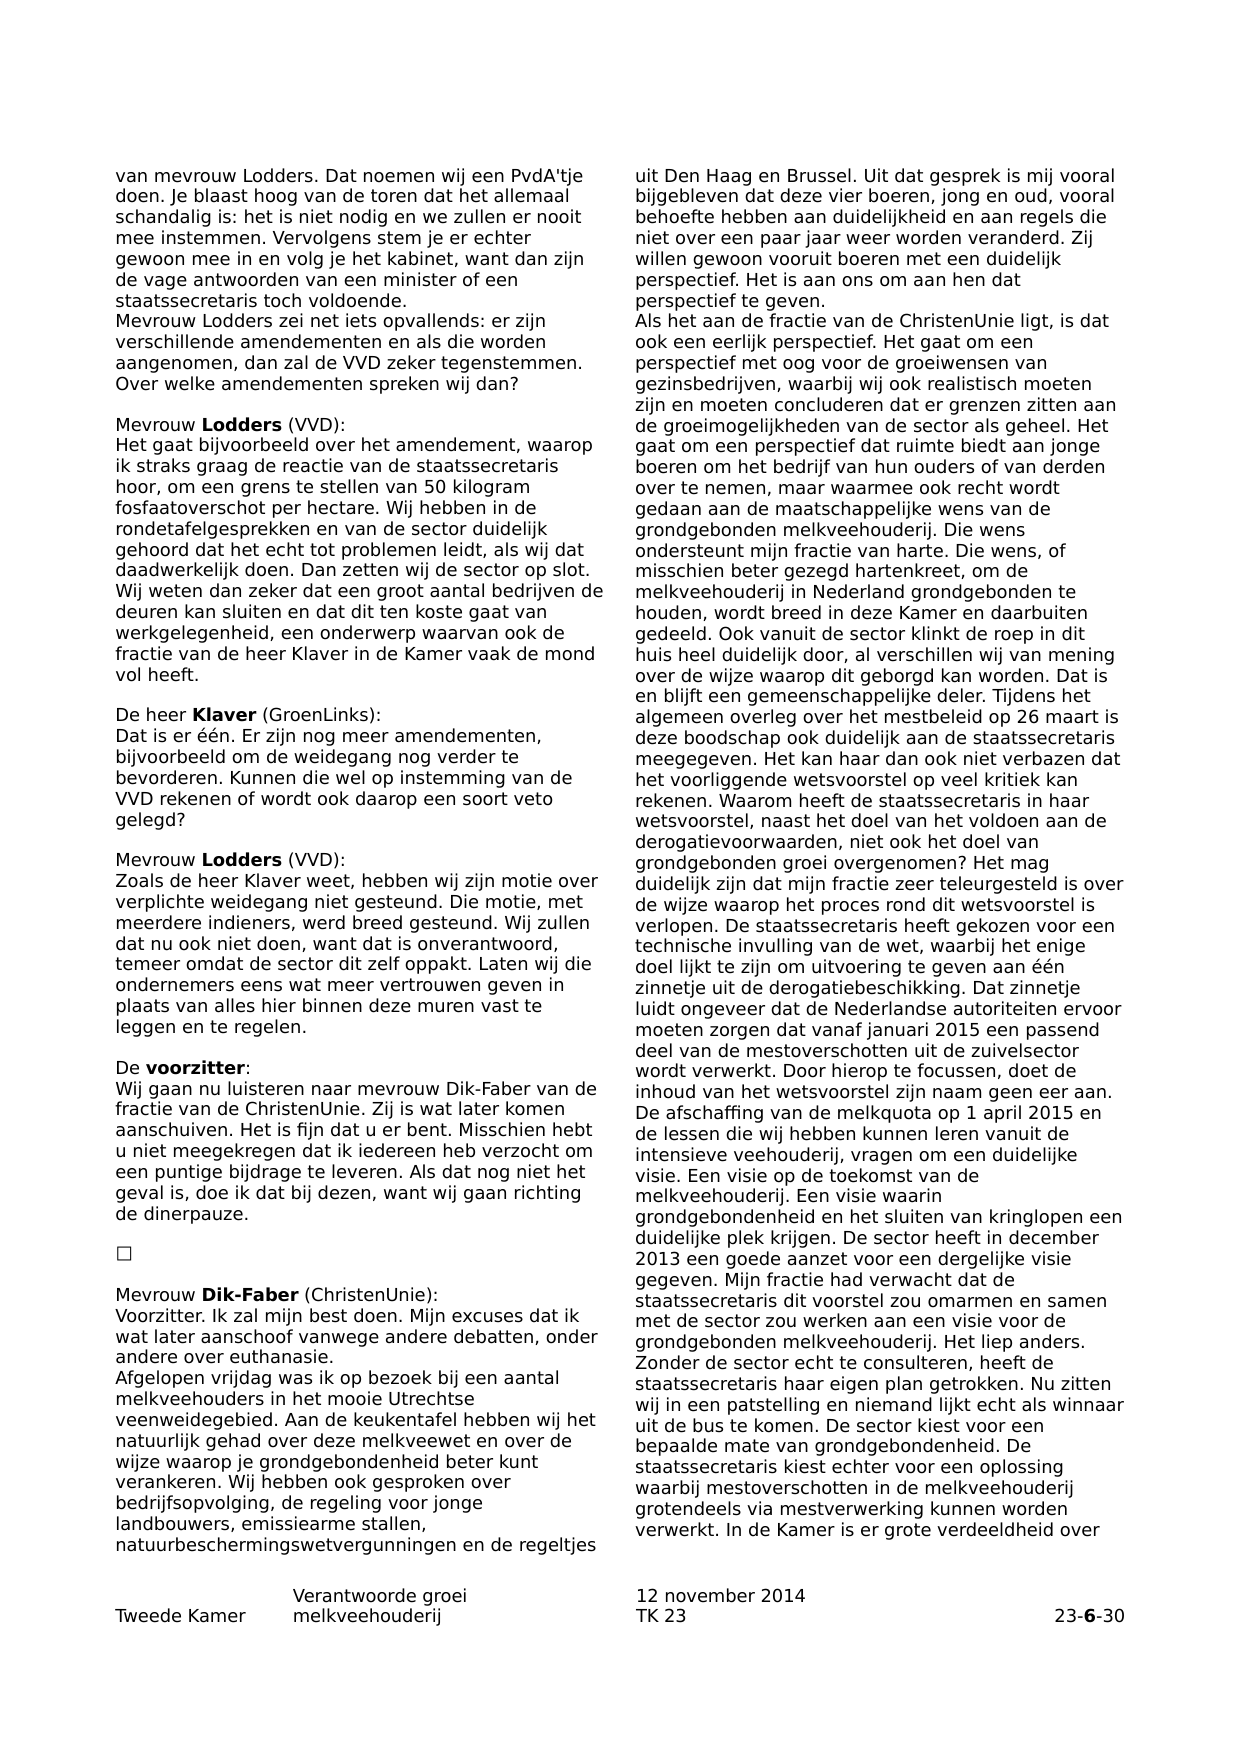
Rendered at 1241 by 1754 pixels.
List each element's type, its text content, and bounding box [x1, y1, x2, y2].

text Mevrouw Lodders (VVD): [115, 850, 605, 871]
text De afschaffing van de melkquota op 1 april 2015 en de lessen die wij hebben kunnen leren vanuit de intensieve veehouderij, vragen om een duidelijke visie. Een visie op de toekomst van de melkveehouderij. Een visie waarin grondgebondenheid en het sluiten van kringlopen een duidelijke plek krijgen. De sector heeft in december 2013 een goede aanzet voor een dergelijke visie gegeven. Mijn fractie had verwacht dat de staatssecretaris dit voorstel zou omarmen en samen met de sector zou werken aan een visie voor de grondgebonden melkveehouderij. Het liep anders. Zonder de sector echt te consulteren, heeft de staatssecretaris haar eigen plan getrokken. Nu zitten wij in een patstelling en niemand lijkt echt als winnaar uit de bus te komen. De sector kiest voor een bepaalde mate van grondgebondenheid. De staatssecretaris kiest echter voor een oplossing waarbij mestoverschotten in de melkveehouderij grotendeels via mestverwerking kunnen worden verwerkt. In de Kamer is er grote verdeeldheid over [635, 1103, 1125, 1540]
text Afgelopen vrijdag was ik op bezoek bij een aantal melkveehouders in het mooie Utrechtse veenweidegebied. Aan de keukentafel hebben wij het natuurlijk gehad over deze melkveewet en over de wijze waarop je grondgebondenheid beter kunt verankeren. Wij hebben ook gesproken over bedrijfsopvolging, de regeling voor jonge landbouwers, emissiearme stallen, natuurbeschermingswetvergunningen en de regeltjes [115, 1368, 605, 1556]
text Voorzitter. Ik zal mijn best doen. Mijn excuses dat ik wat later aanschoof vanwege andere debatten, onder andere over euthanasie. [115, 1306, 605, 1368]
text uit Den Haag en Brussel. Uit dat gesprek is mij vooral bijgebleven dat deze vier boeren, jong en oud, vooral behoefte hebben aan duidelijkheid en aan regels die niet over een paar jaar weer worden veranderd. Zij willen gewoon vooruit boeren met een duidelijk perspectief. Het is aan ons om aan hen dat perspectief te geven. [635, 165, 1125, 311]
text Dat is er één. Er zijn nog meer amendementen, bijvoorbeeld om de weidegang nog verder te bevorderen. Kunnen die wel op instemming van de VVD rekenen of wordt ook daarop een soort veto gelegd? [115, 726, 605, 830]
text Mevrouw Lodders zei net iets opvallends: er zijn verschillende amendementen en als die worden aangenomen, dan zal de VVD zeker tegenstemmen. Over welke amendementen spreken wij dan? [115, 311, 605, 394]
text ⬜ [115, 1244, 605, 1265]
text Zoals de heer Klaver weet, hebben wij zijn motie over verplichte weidegang niet gesteund. Die motie, met meerdere indieners, werd breed gesteund. Wij zullen dat nu ook niet doen, want dat is onverantwoord, temeer omdat de sector dit zelf oppakt. Laten wij die ondernemers eens wat meer vertrouwen geven in plaats van alles hier binnen deze muren vast te leggen en te regelen. [115, 871, 605, 1037]
text Mevrouw Dik-Faber (ChristenUnie): [115, 1285, 605, 1306]
text van mevrouw Lodders. Dat noemen wij een PvdA'tje doen. Je blaast hoog van de toren dat het allemaal schandalig is: het is niet nodig en we zullen er nooit mee instemmen. Vervolgens stem je er echter gewoon mee in en volg je het kabinet, want dan zijn de vage antwoorden van een minister of een staatssecretaris toch voldoende. [115, 165, 605, 311]
text Het gaat bijvoorbeeld over het amendement, waarop ik straks graag de reactie van de staatssecretaris hoor, om een grens te stellen van 50 kilogram fosfaatoverschot per hectare. Wij hebben in de rondetafelgesprekken en van de sector duidelijk gehoord dat het echt tot problemen leidt, als wij dat daadwerkelijk doen. Dan zetten wij de sector op slot. Wij weten dan zeker dat een groot aantal bedrijven de deuren kan sluiten en dat dit ten koste gaat van werkgelegenheid, een onderwerp waarvan ook de fractie van de heer Klaver in de Kamer vaak de mond vol heeft. [115, 435, 605, 685]
text Mevrouw Lodders (VVD): [115, 414, 605, 435]
text Wij gaan nu luisteren naar mevrouw Dik-Faber van de fractie van de ChristenUnie. Zij is wat later komen aanschuiven. Het is fijn dat u er bent. Misschien hebt u niet meegekregen dat ik iedereen heb verzocht om een puntige bijdrage te leveren. Als dat nog niet het geval is, doe ik dat bij dezen, want wij gaan richting de dinerpauze. [115, 1078, 605, 1224]
text De voorzitter: [115, 1057, 605, 1078]
text De heer Klaver (GroenLinks): [115, 705, 605, 726]
text Als het aan de fractie van de ChristenUnie ligt, is dat ook een eerlijk perspectief. Het gaat om een perspectief met oog voor de groeiwensen van gezinsbedrijven, waarbij wij ook realistisch moeten zijn en moeten concluderen dat er grenzen zitten aan de groeimogelijkheden van de sector als geheel. Het gaat om een perspectief dat ruimte biedt aan jonge boeren om het bedrijf van hun ouders of van derden over te nemen, maar waarmee ook recht wordt gedaan aan de maatschappelijke wens van de grondgebonden melkveehouderij. Die wens ondersteunt mijn fractie van harte. Die wens, of misschien beter gezegd hartenkreet, om de melkveehouderij in Nederland grondgebonden te houden, wordt breed in deze Kamer en daarbuiten gedeeld. Ook vanuit de sector klinkt de roep in dit huis heel duidelijk door, al verschillen wij van mening over de wijze waarop dit geborgd kan worden. Dat is en blijft een gemeenschappelijke deler. Tijdens het algemeen overleg over het mestbeleid op 26 maart is deze boodschap ook duidelijk aan de staatssecretaris meegegeven. Het kan haar dan ook niet verbazen dat het voorliggende wetsvoorstel op veel kritiek kan rekenen. Waarom heeft de staatssecretaris in haar wetsvoorstel, naast het doel van het voldoen aan de derogatievoorwaarden, niet ook het doel van grondgebonden groei overgenomen? Het mag duidelijk zijn dat mijn fractie zeer teleurgesteld is over de wijze waarop het proces rond dit wetsvoorstel is verlopen. De staatssecretaris heeft gekozen voor een technische invulling van de wet, waarbij het enige doel lijkt te zijn om uitvoering te geven aan één zinnetje uit de derogatiebeschikking. Dat zinnetje luidt ongeveer dat de Nederlandse autoriteiten ervoor moeten zorgen dat vanaf januari 2015 een passend deel van de mestoverschotten uit de zuivelsector wordt verwerkt. Door hierop te focussen, doet de inhoud van het wetsvoorstel zijn naam geen eer aan. [635, 311, 1125, 1103]
